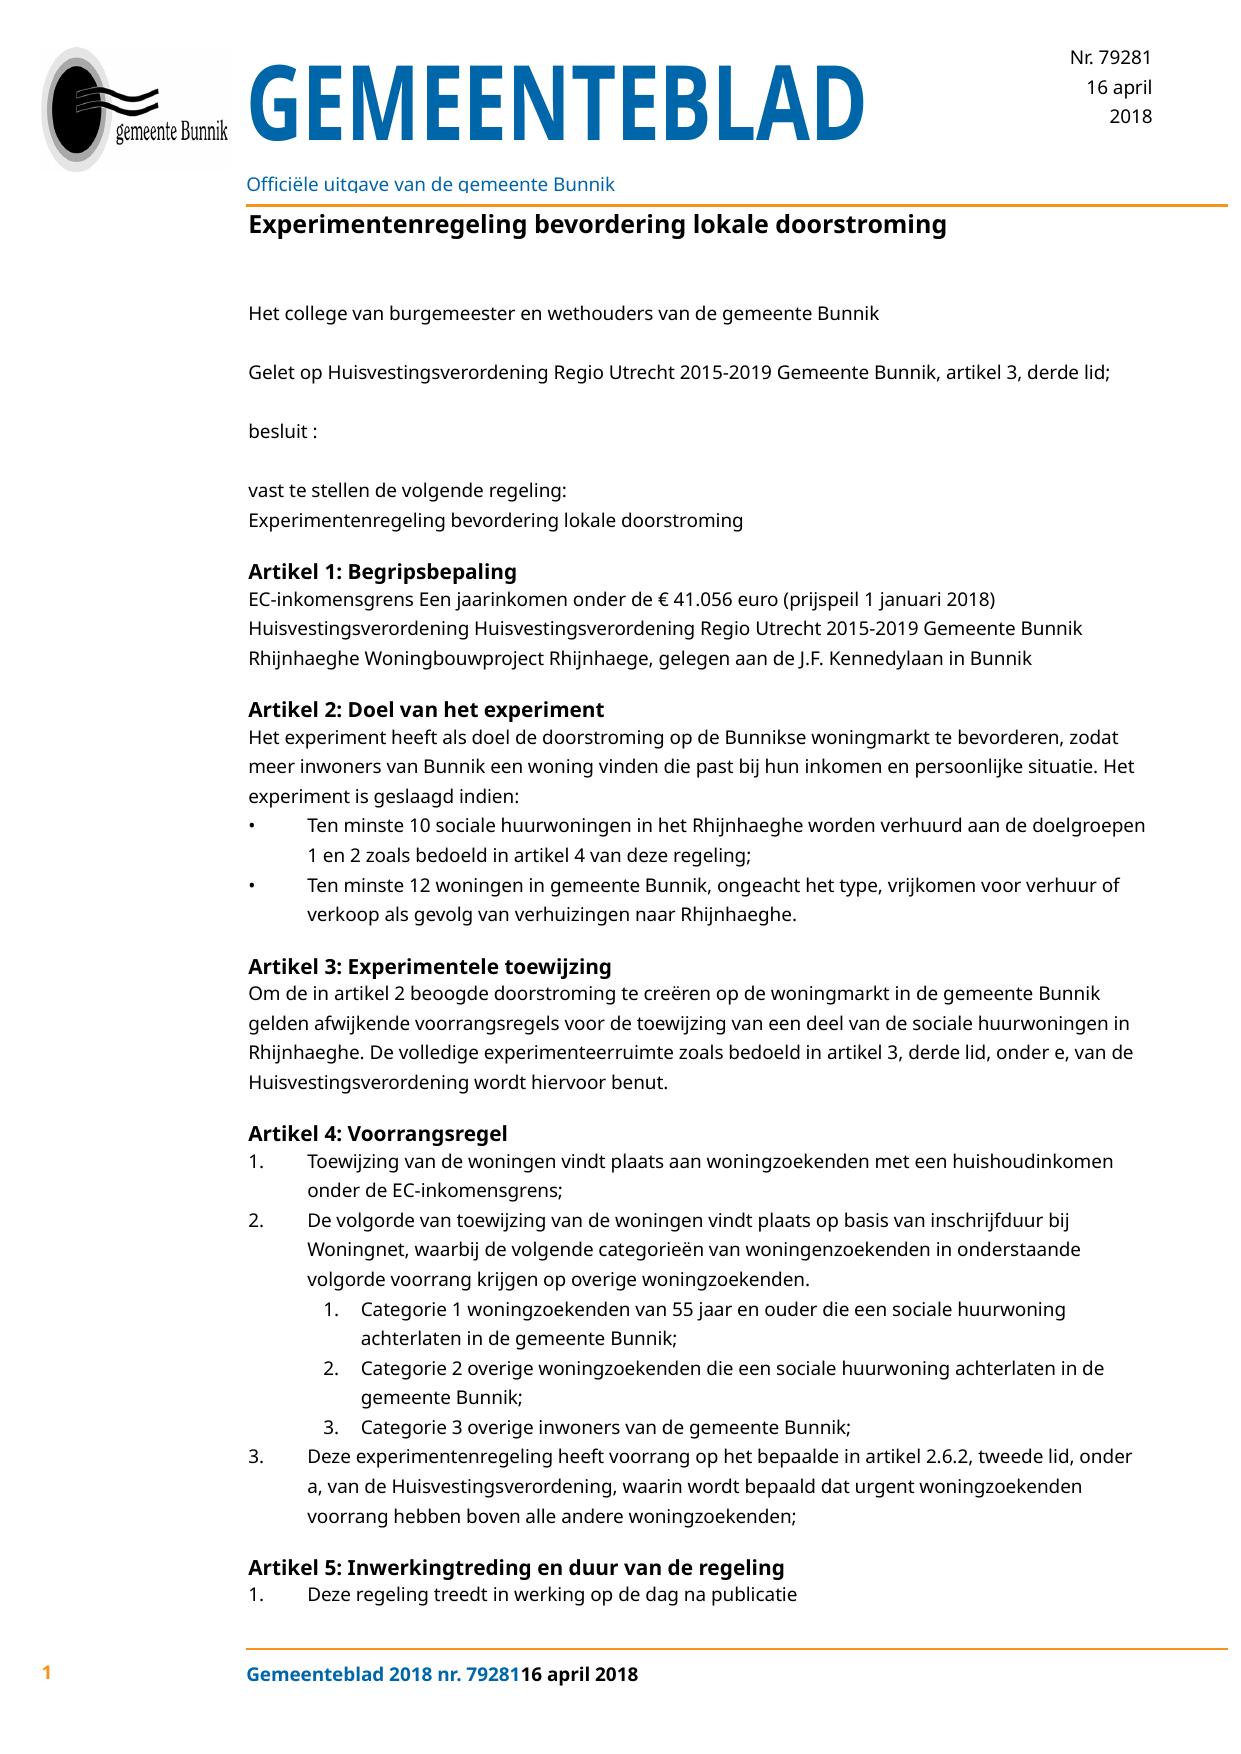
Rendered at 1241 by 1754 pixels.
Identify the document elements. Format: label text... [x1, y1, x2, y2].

text Artikel 5: Inwerkingtreding en duur van de regeling [248, 1553, 1152, 1582]
text Rhijnhaeghe Woningbouwproject Rhijnhaege, gelegen aan de J.F. Kennedylaan in Bunnik [248, 645, 1152, 671]
text EC-inkomensgrens Een jaarinkomen onder de € 41.056 euro (prijspeil 1 januari 2018) [248, 586, 1152, 612]
text Artikel 1: Begripsbepaling [248, 557, 1152, 586]
list Categorie 3 overige inwoners van de gemeente Bunnik; [323, 1414, 1152, 1440]
list Deze experimentenregeling heeft voorrang op het bepaalde in artikel 2.6.2, tweede lid, onder a, van de Huisvestingsverordening, waarin wordt bepaald dat urgent woningzoekenden voorrang hebben boven alle andere woningzoekenden; [248, 1444, 1152, 1528]
text Experimentenregeling bevordering lokale doorstroming [248, 507, 1152, 533]
list Ten minste 12 woningen in gemeente Bunnik, ongeacht het type, vrijkomen voor verhuur of verkoop als gevolg van verhuizingen naar Rhijnhaeghe. [248, 872, 1152, 927]
text Om de in artikel 2 beoogde doorstroming te creëren op de woningmarkt in de gemeente Bunnik gelden afwijkende voorrangsregels voor de toewijzing van een deel van de sociale huurwoningen in Rhijnhaeghe. De volledige experimenteerruimte zoals bedoeld in artikel 3, derde lid, onder e, van de Huisvestingsverordening wordt hiervoor benut. [248, 980, 1152, 1095]
list Categorie 1 woningzoekenden van 55 jaar en ouder die een sociale huurwoning achterlaten in de gemeente Bunnik; [323, 1296, 1152, 1351]
list De volgorde van toewijzing van de woningen vindt plaats op basis van inschrijfduur bij Woningnet, waarbij de volgende categorieën van woningenzoekenden in onderstaande volgorde voorrang krijgen op overige woningzoekenden. [248, 1207, 1152, 1292]
text Artikel 3: Experimentele toewijzing [248, 952, 1152, 980]
list Categorie 2 overige woningzoekenden die een sociale huurwoning achterlaten in de gemeente Bunnik; [323, 1355, 1152, 1410]
list Toewijzing van de woningen vindt plaats aan woningzoekenden met een huishoudinkomen onder de EC-inkomensgrens; [248, 1148, 1152, 1203]
text Huisvestingsverordening Huisvestingsverordening Regio Utrecht 2015-2019 Gemeente Bunnik [248, 615, 1152, 641]
text Het college van burgemeester en wethouders van de gemeente Bunnik [248, 300, 1152, 326]
list Deze regeling treedt in werking op de dag na publicatie [248, 1582, 1152, 1607]
text besluit : [248, 418, 1152, 444]
text vast te stellen de volgende regeling: [248, 477, 1152, 503]
list Ten minste 10 sociale huurwoningen in het Rhijnhaeghe worden verhuurd aan de doelgroepen 1 en 2 zoals bedoeld in artikel 4 van deze regeling; [248, 813, 1152, 868]
picture [41, 47, 231, 172]
text Artikel 4: Voorrangsregel [248, 1119, 1152, 1148]
text Het experiment heeft als doel de doorstroming op de Bunnikse woningmarkt te bevorderen, zodat meer inwoners van Bunnik een woning vinden die past bij hun inkomen en persoonlijke situatie. Het experiment is geslaagd indien: [248, 724, 1152, 809]
text Experimentenregeling bevordering lokale doorstroming [248, 207, 1152, 241]
text Artikel 2: Doel van het experiment [248, 695, 1152, 724]
text Gelet op Huisvestingsverordening Regio Utrecht 2015-2019 Gemeente Bunnik, artikel 3, derde lid; [248, 359, 1152, 385]
